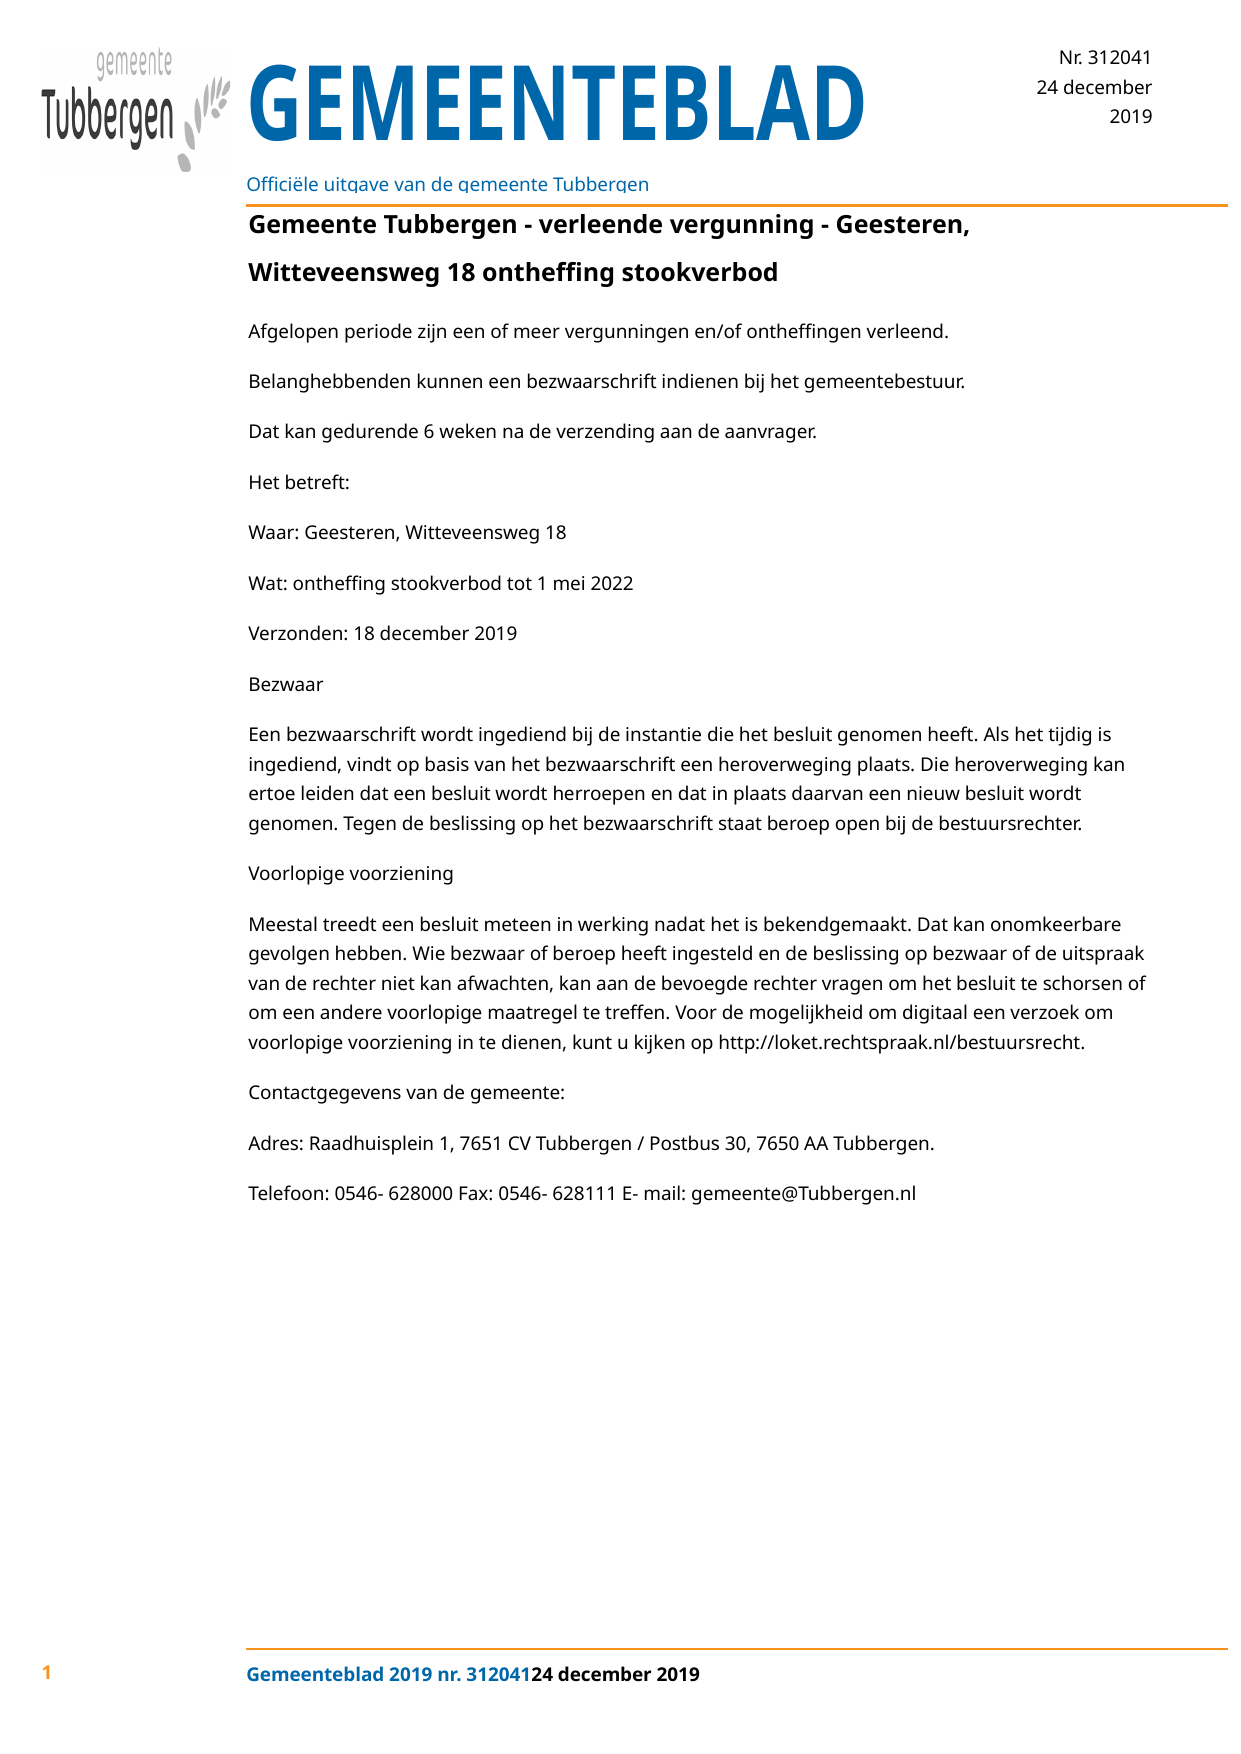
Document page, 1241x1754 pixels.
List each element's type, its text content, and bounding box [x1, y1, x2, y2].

text Bezwaar [248, 671, 1152, 697]
text Dat kan gedurende 6 weken na de verzending aan de aanvrager. [248, 419, 1152, 444]
text Contactgegevens van de gemeente: [248, 1079, 1152, 1105]
text Het betreft: [248, 469, 1152, 495]
text Waar: Geesteren, Witteveensweg 18 [248, 519, 1152, 545]
text Een bezwaarschrift wordt ingediend bij de instantie die het besluit genomen heeft. Als het tijdig is ingediend, vindt op basis van het bezwaarschrift een heroverweging plaats. Die heroverweging kan ertoe leiden dat een besluit wordt herroepen en dat in plaats daarvan een nieuw besluit wordt genomen. Tegen de beslissing op het bezwaarschrift staat beroep open bij de bestuursrechter. [248, 721, 1152, 836]
text Verzonden: 18 december 2019 [248, 620, 1152, 646]
text Gemeente Tubbergen - verleende vergunning - Geesteren, Witteveensweg 18 ontheffing stookverbod [248, 207, 1152, 288]
text Belanghebbenden kunnen een bezwaarschrift indienen bij het gemeentebestuur. [248, 368, 1152, 394]
text Wat: ontheffing stookverbod tot 1 mei 2022 [248, 570, 1152, 596]
text Adres: Raadhuisplein 1, 7651 CV Tubbergen / Postbus 30, 7650 AA Tubbergen. [248, 1130, 1152, 1156]
picture [41, 47, 231, 172]
text Voorlopige voorziening [248, 860, 1152, 886]
text Afgelopen periode zijn een of meer vergunningen en/of ontheffingen verleend. [248, 318, 1152, 344]
text Meestal treedt een besluit meteen in werking nadat het is bekendgemaakt. Dat kan onomkeerbare gevolgen hebben. Wie bezwaar of beroep heeft ingesteld en de beslissing op bezwaar of de uitspraak van de rechter niet kan afwachten, kan aan de bevoegde rechter vragen om het besluit te schorsen of om een andere voorlopige maatregel te treffen. Voor de mogelijkheid om digitaal een verzoek om voorlopige voorziening in te dienen, kunt u kijken op http://loket.rechtspraak.nl/bestuursrecht. [248, 911, 1152, 1055]
text Telefoon: 0546- 628000 Fax: 0546- 628111 E- mail: gemeente@Tubbergen.nl [248, 1180, 1152, 1206]
